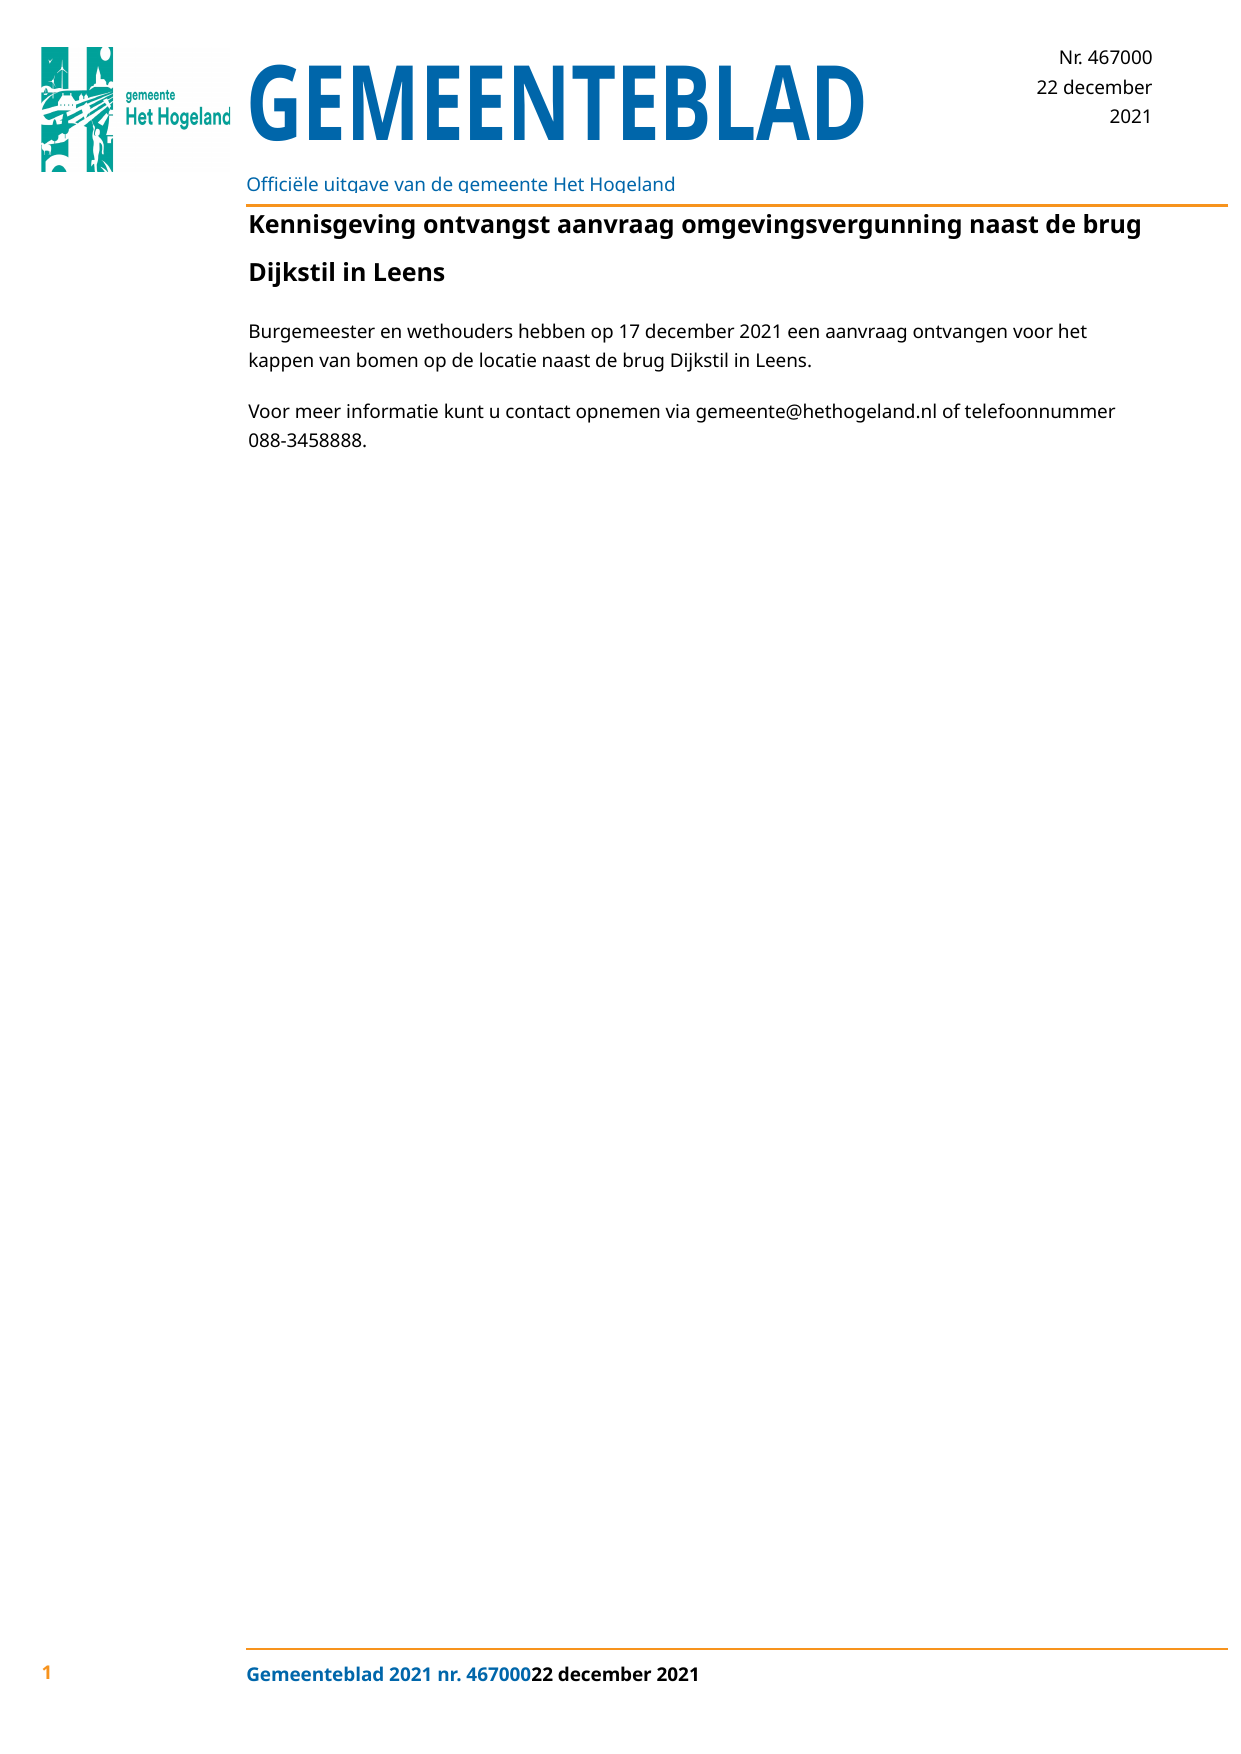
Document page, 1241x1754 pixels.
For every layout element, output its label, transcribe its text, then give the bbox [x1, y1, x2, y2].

picture [41, 47, 231, 172]
text Voor meer informatie kunt u contact opnemen via gemeente@hethogeland.nl of telefoonnummer 088-3458888. [248, 398, 1152, 453]
text Kennisgeving ontvangst aanvraag omgevingsvergunning naast de brug Dijkstil in Leens [248, 207, 1152, 288]
text Burgemeester en wethouders hebben op 17 december 2021 een aanvraag ontvangen voor het kappen van bomen op de locatie naast de brug Dijkstil in Leens. [248, 318, 1152, 373]
